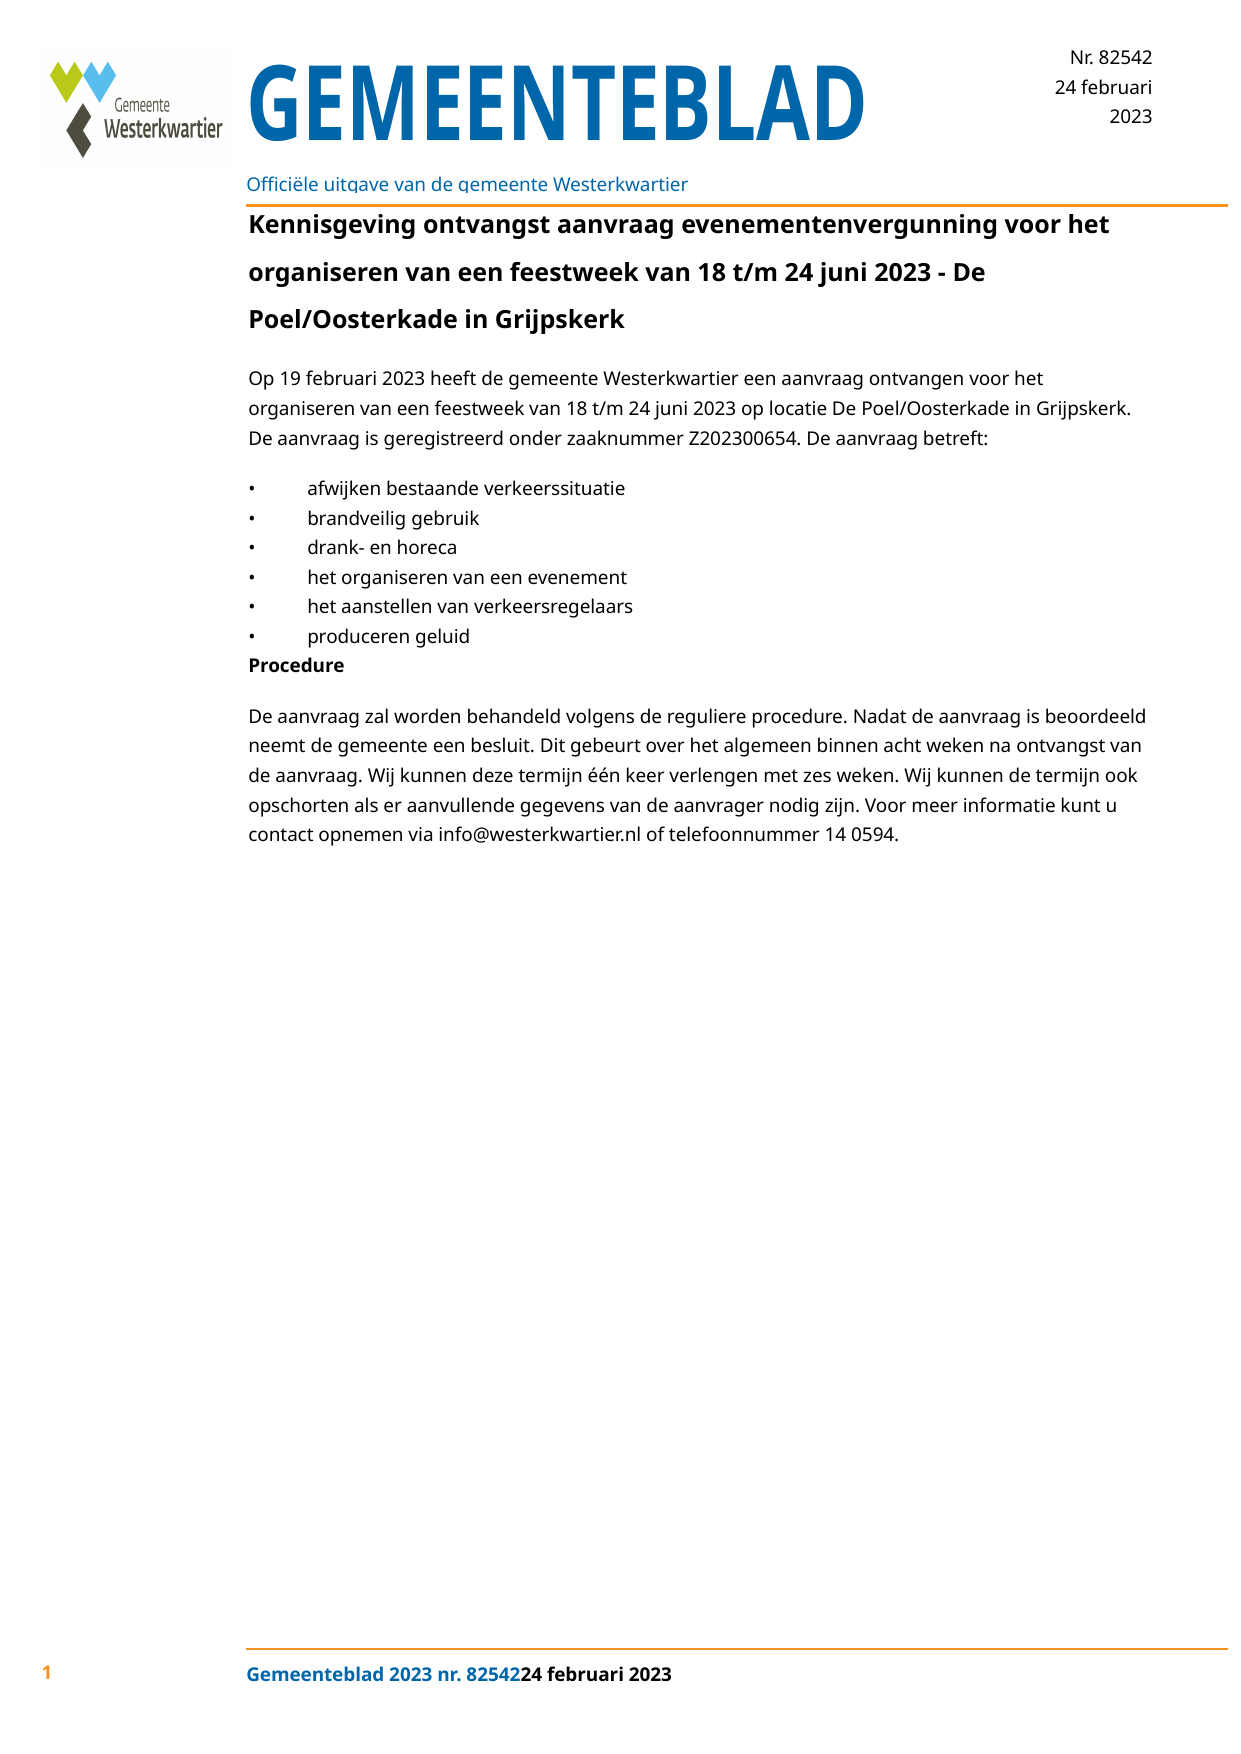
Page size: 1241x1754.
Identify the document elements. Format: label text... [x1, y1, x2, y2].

list drank- en horeca [248, 534, 1152, 560]
text Procedure [248, 653, 1152, 678]
text De aanvraag zal worden behandeld volgens de reguliere procedure. Nadat de aanvraag is beoordeeld neemt de gemeente een besluit. Dit gebeurt over het algemeen binnen acht weken na ontvangst van de aanvraag. Wij kunnen deze termijn één keer verlengen met zes weken. Wij kunnen de termijn ook opschorten als er aanvullende gegevens van de aanvrager nodig zijn. Voor meer informatie kunt u contact opnemen via info@westerkwartier.nl of telefoonnummer 14 0594. [248, 703, 1152, 847]
picture [41, 47, 231, 172]
list afwijken bestaande verkeerssituatie [248, 475, 1152, 501]
list het organiseren van een evenement [248, 564, 1152, 589]
list het aanstellen van verkeersregelaars [248, 593, 1152, 619]
list produceren geluid [248, 623, 1152, 649]
text Op 19 februari 2023 heeft de gemeente Westerkwartier een aanvraag ontvangen voor het organiseren van een feestweek van 18 t/m 24 juni 2023 op locatie De Poel/Oosterkade in Grijpskerk. De aanvraag is geregistreerd onder zaaknummer Z202300654. De aanvraag betreft: [248, 366, 1152, 450]
list brandveilig gebruik [248, 505, 1152, 530]
text Kennisgeving ontvangst aanvraag evenementenvergunning voor het organiseren van een feestweek van 18 t/m 24 juni 2023 - De Poel/Oosterkade in Grijpskerk [248, 207, 1152, 336]
